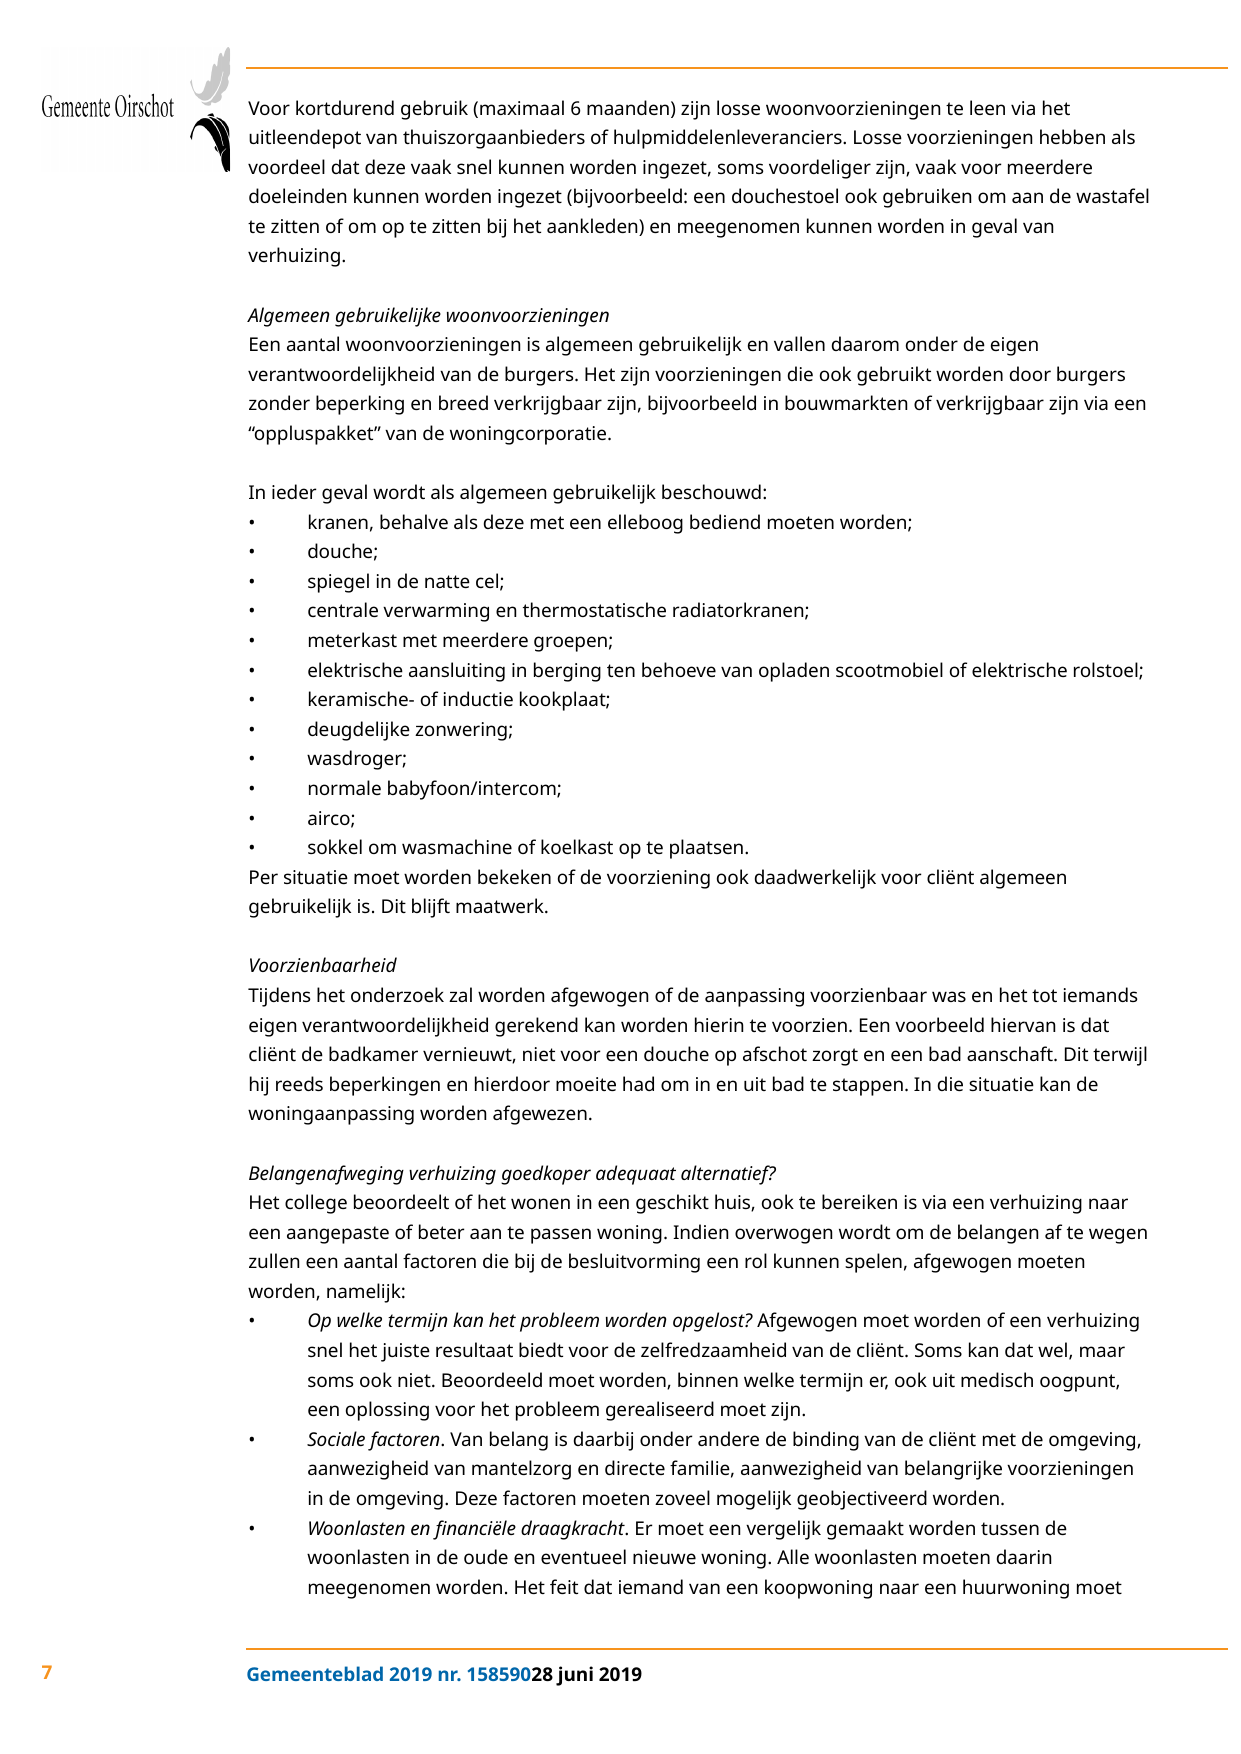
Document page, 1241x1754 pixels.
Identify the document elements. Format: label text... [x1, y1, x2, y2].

text Tijdens het onderzoek zal worden afgewogen of de aanpassing voorzienbaar was en het tot iemands eigen verantwoordelijkheid gerekend kan worden hierin te voorzien. Een voorbeeld hiervan is dat cliënt de badkamer vernieuwt, niet voor een douche op afschot zorgt en een bad aanschaft. Dit terwijl hij reeds beperkingen en hierdoor moeite had om in en uit bad te stappen. In die situatie kan de woningaanpassing worden afgewezen. [248, 982, 1152, 1126]
text Per situatie moet worden bekeken of de voorziening ook daadwerkelijk voor cliënt algemeen gebruikelijk is. Dit blijft maatwerk. [248, 864, 1152, 919]
text Een aantal woonvoorzieningen is algemeen gebruikelijk en vallen daarom onder de eigen verantwoordelijkheid van de burgers. Het zijn voorzieningen die ook gebruikt worden door burgers zonder beperking en breed verkrijgbaar zijn, bijvoorbeeld in bouwmarkten of verkrijgbaar zijn via een “oppluspakket” van de woningcorporatie. [248, 331, 1152, 446]
list centrale verwarming en thermostatische radiatorkranen; [248, 598, 1152, 623]
list kranen, behalve als deze met een elleboog bediend moeten worden; [248, 509, 1152, 535]
list normale babyfoon/intercom; [248, 775, 1152, 801]
list meterkast met meerdere groepen; [248, 627, 1152, 653]
list keramische- of inductie kookplaat; [248, 686, 1152, 712]
picture [41, 47, 231, 172]
text Het college beoordeelt of het wonen in een geschikt huis, ook te bereiken is via een verhuizing naar een aangepaste of beter aan te passen woning. Indien overwogen wordt om de belangen af te wegen zullen een aantal factoren die bij de besluitvorming een rol kunnen spelen, afgewogen moeten worden, namelijk: [248, 1189, 1152, 1304]
list airco; [248, 805, 1152, 831]
list elektrische aansluiting in berging ten behoeve van opladen scootmobiel of elektrische rolstoel; [248, 657, 1152, 683]
list douche; [248, 538, 1152, 564]
text In ieder geval wordt als algemeen gebruikelijk beschouwd: [248, 479, 1152, 505]
text Algemeen gebruikelijke woonvoorzieningen [248, 302, 1152, 328]
list Woonlasten en financiële draagkracht. Er moet een vergelijk gemaakt worden tussen de woonlasten in de oude en eventueel nieuwe woning. Alle woonlasten moeten daarin meegenomen worden. Het feit dat iemand van een koopwoning naar een huurwoning moet [248, 1515, 1152, 1600]
list deugdelijke zonwering; [248, 716, 1152, 742]
list Sociale factoren. Van belang is daarbij onder andere de binding van de cliënt met de omgeving, aanwezigheid van mantelzorg en directe familie, aanwezigheid van belangrijke voorzieningen in de omgeving. Deze factoren moeten zoveel mogelijk geobjectiveerd worden. [248, 1426, 1152, 1511]
list Op welke termijn kan het probleem worden opgelost? Afgewogen moet worden of een verhuizing snel het juiste resultaat biedt voor de zelfredzaamheid van de cliënt. Soms kan dat wel, maar soms ook niet. Beoordeeld moet worden, binnen welke termijn er, ook uit medisch oogpunt, een oplossing voor het probleem gerealiseerd moet zijn. [248, 1308, 1152, 1422]
list sokkel om wasmachine of koelkast op te plaatsen. [248, 834, 1152, 860]
text Belangenafweging verhuizing goedkoper adequaat alternatief? [248, 1160, 1152, 1186]
list spiegel in de natte cel; [248, 568, 1152, 594]
text Voor kortdurend gebruik (maximaal 6 maanden) zijn losse woonvoorzieningen te leen via het uitleendepot van thuiszorgaanbieders of hulpmiddelenleveranciers. Losse voorzieningen hebben als voordeel dat deze vaak snel kunnen worden ingezet, soms voordeliger zijn, vaak voor meerdere doeleinden kunnen worden ingezet (bijvoorbeeld: een douchestoel ook gebruiken om aan de wastafel te zitten of om op te zitten bij het aankleden) en meegenomen kunnen worden in geval van verhuizing. [248, 95, 1152, 268]
text Voorzienbaarheid [248, 953, 1152, 978]
list wasdroger; [248, 746, 1152, 771]
